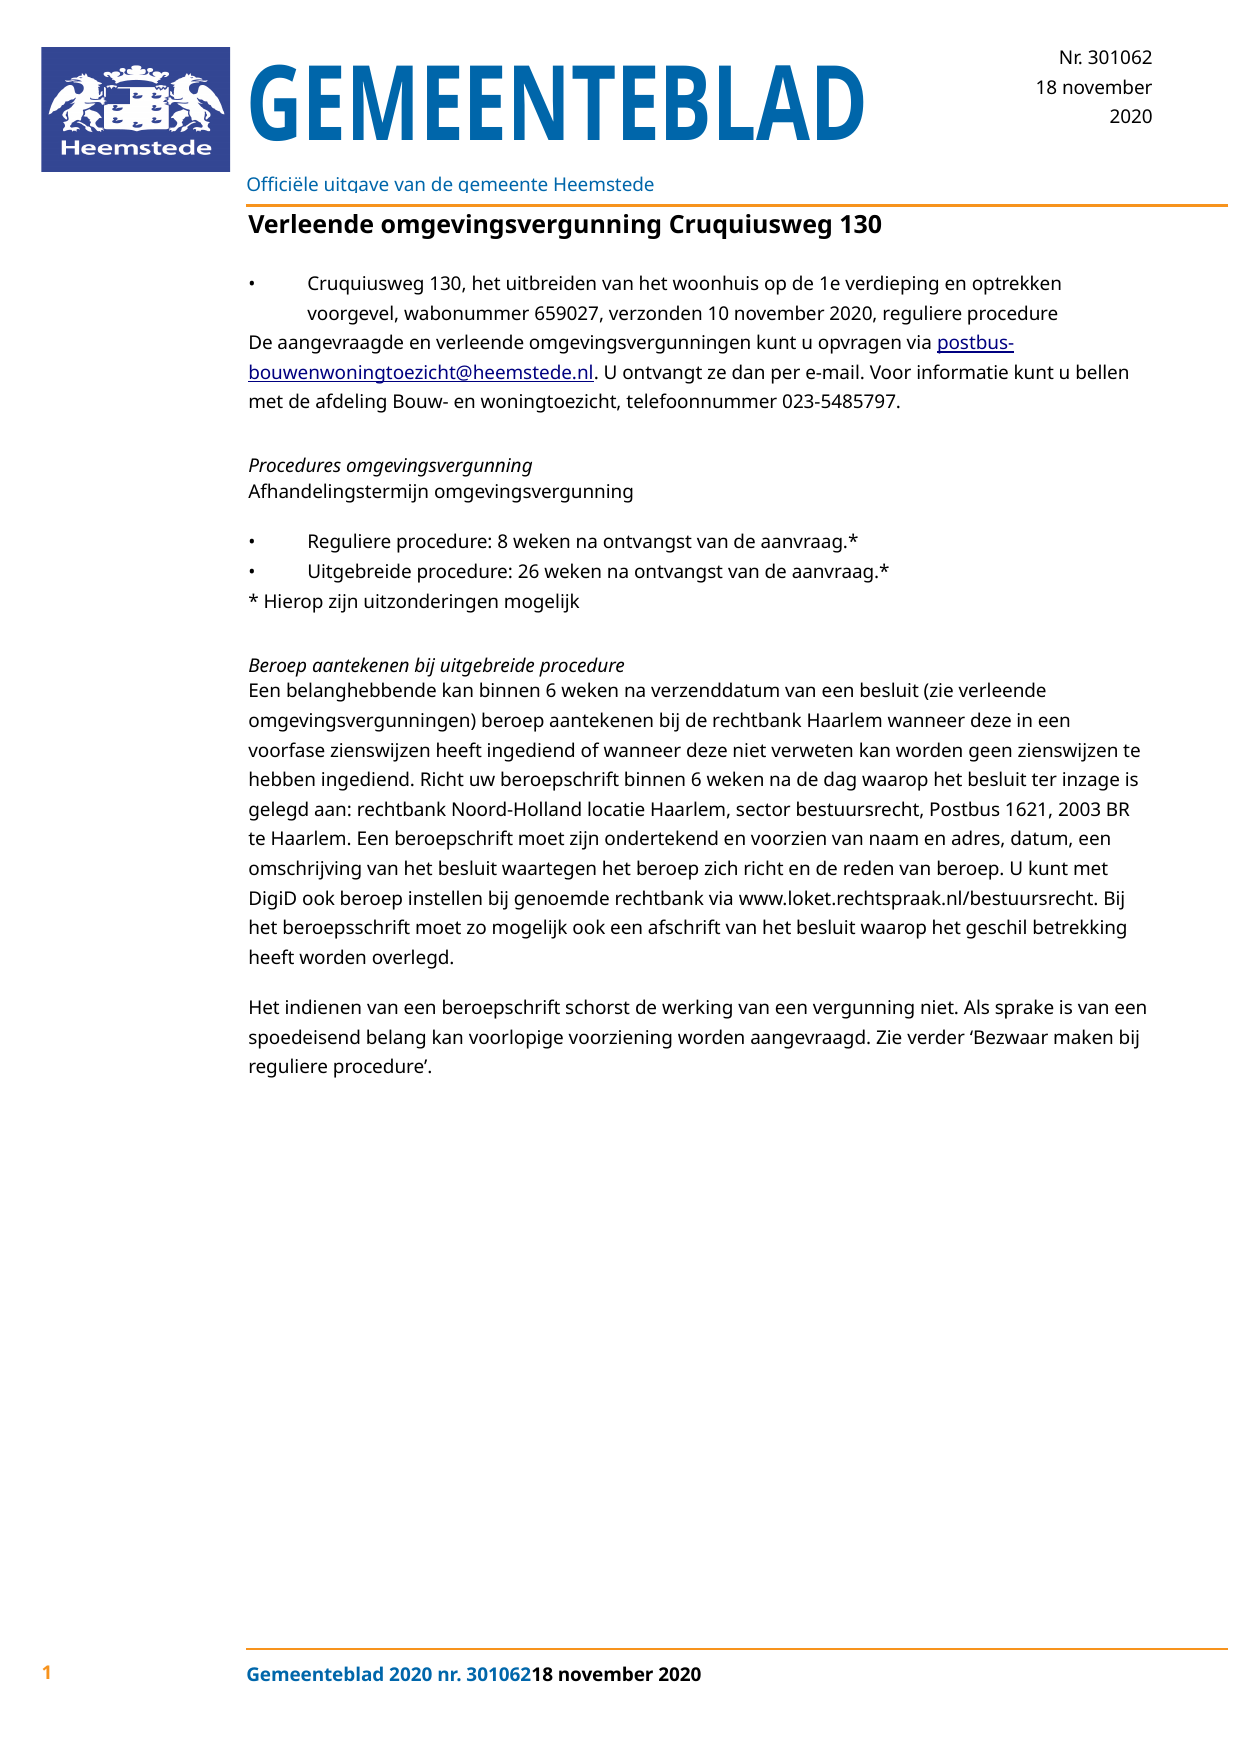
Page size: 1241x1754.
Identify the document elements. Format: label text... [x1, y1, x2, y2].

list Reguliere procedure: 8 weken na ontvangst van de aanvraag.* [248, 529, 1152, 554]
text * Hierop zijn uitzonderingen mogelijk [248, 588, 1152, 614]
list Cruquiusweg 130, het uitbreiden van het woonhuis op de 1e verdieping en optrekken voorgevel, wabonummer 659027, verzonden 10 november 2020, reguliere procedure [248, 270, 1152, 326]
list Uitgebreide procedure: 26 weken na ontvangst van de aanvraag.* [248, 558, 1152, 584]
text Afhandelingstermijn omgevingsvergunning [248, 478, 1152, 504]
picture [41, 47, 231, 172]
text Een belanghebbende kan binnen 6 weken na verzenddatum van een besluit (zie verleende omgevingsvergunningen) beroep aantekenen bij de rechtbank Haarlem wanneer deze in een voorfase zienswijzen heeft ingediend of wanneer deze niet verweten kan worden geen zienswijzen te hebben ingediend. Richt uw beroepschrift binnen 6 weken na de dag waarop het besluit ter inzage is gelegd aan: rechtbank Noord-Holland locatie Haarlem, sector bestuursrecht, Postbus 1621, 2003 BR te Haarlem. Een beroepschrift moet zijn ondertekend en voorzien van naam en adres, datum, een omschrijving van het besluit waartegen het beroep zich richt en de reden van beroep. U kunt met DigiD ook beroep instellen bij genoemde rechtbank via www.loket.rechtspraak.nl/bestuursrecht. Bij het beroepsschrift moet zo mogelijk ook een afschrift van het besluit waarop het geschil betrekking heeft worden overlegd. [248, 678, 1152, 969]
text Procedures omgevingsvergunning [248, 453, 1152, 478]
text Het indienen van een beroepschrift schorst de werking van een vergunning niet. Als sprake is van een spoedeisend belang kan voorlopige voorziening worden aangevraagd. Zie verder ‘Bezwaar maken bij reguliere procedure’. [248, 994, 1152, 1079]
text Verleende omgevingsvergunning Cruquiusweg 130 [248, 207, 1152, 241]
text De aangevraagde en verleende omgevingsvergunningen kunt u opvragen via postbus-bouwenwoningtoezicht@heemstede.nl. U ontvangt ze dan per e-mail. Voor informatie kunt u bellen met de afdeling Bouw- en woningtoezicht, telefoonnummer 023-5485797. [248, 329, 1152, 414]
text Beroep aantekenen bij uitgebreide procedure [248, 652, 1152, 678]
